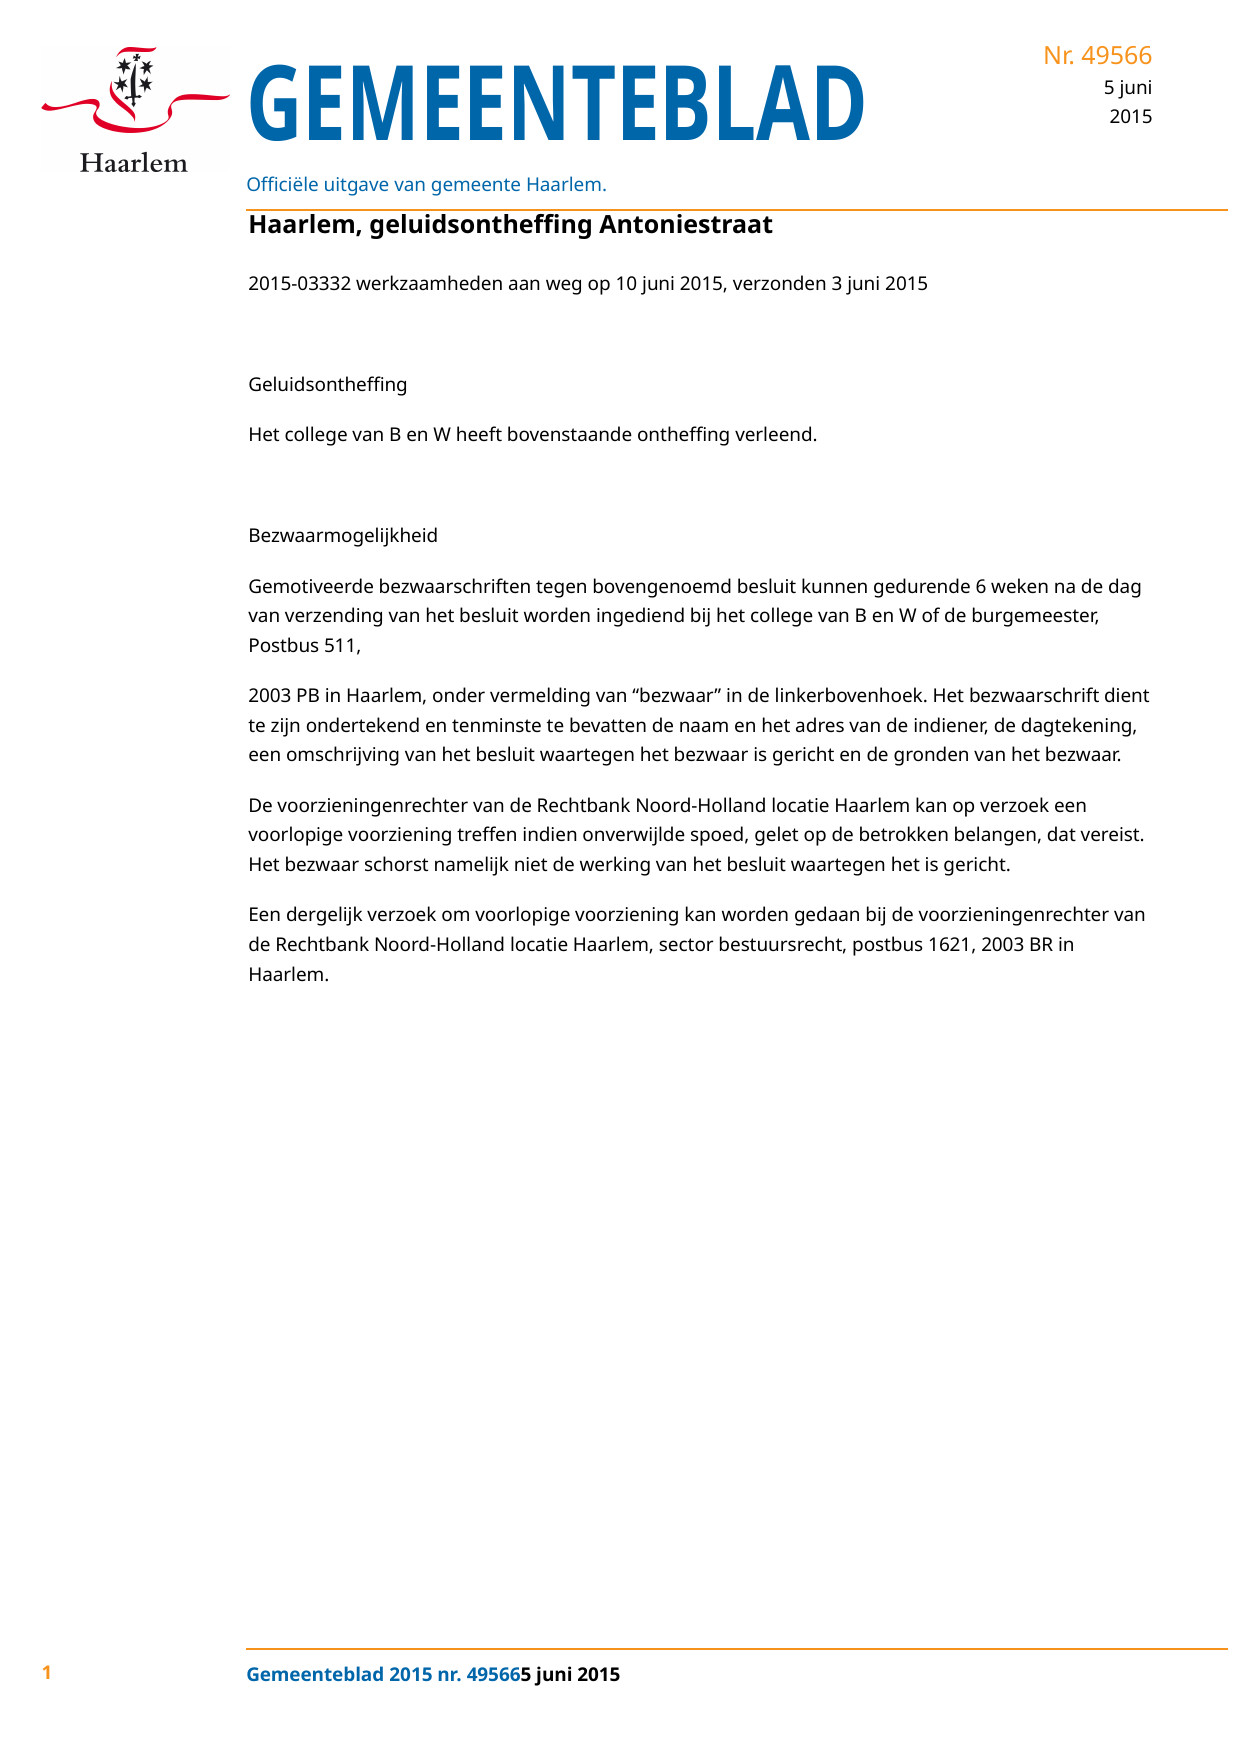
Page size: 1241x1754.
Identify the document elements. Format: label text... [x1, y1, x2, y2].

picture [41, 47, 231, 172]
text De voorzieningenrechter van de Rechtbank Noord-Holland locatie Haarlem kan op verzoek een voorlopige voorziening treffen indien onverwijlde spoed, gelet op de betrokken belangen, dat vereist. Het bezwaar schorst namelijk niet de werking van het besluit waartegen het is gericht. [248, 792, 1152, 877]
text Haarlem, geluidsontheffing Antoniestraat [248, 211, 1152, 241]
text Een dergelijk verzoek om voorlopige voorziening kan worden gedaan bij de voorzieningenrechter van de Rechtbank Noord-Holland locatie Haarlem, sector bestuursrecht, postbus 1621, 2003 BR in Haarlem. [248, 902, 1152, 986]
text Gemotiveerde bezwaarschriften tegen bovengenoemd besluit kunnen gedurende 6 weken na de dag van verzending van het besluit worden ingediend bij het college van B en W of de burgemeester, Postbus 511, [248, 573, 1152, 658]
text Het college van B en W heeft bovenstaande ontheffing verleend. [248, 422, 1152, 447]
text Geluidsontheffing [248, 371, 1152, 397]
text 2015-03332 werkzaamheden aan weg op 10 juni 2015, verzonden 3 juni 2015 [248, 270, 1152, 296]
text Bezwaarmogelijkheid [248, 522, 1152, 548]
text 2003 PB in Haarlem, onder vermelding van “bezwaar” in de linkerbovenhoek. Het bezwaarschrift dient te zijn ondertekend en tenminste te bevatten de naam en het adres van de indiener, de dagtekening, een omschrijving van het besluit waartegen het bezwaar is gericht en de gronden van het bezwaar. [248, 682, 1152, 767]
